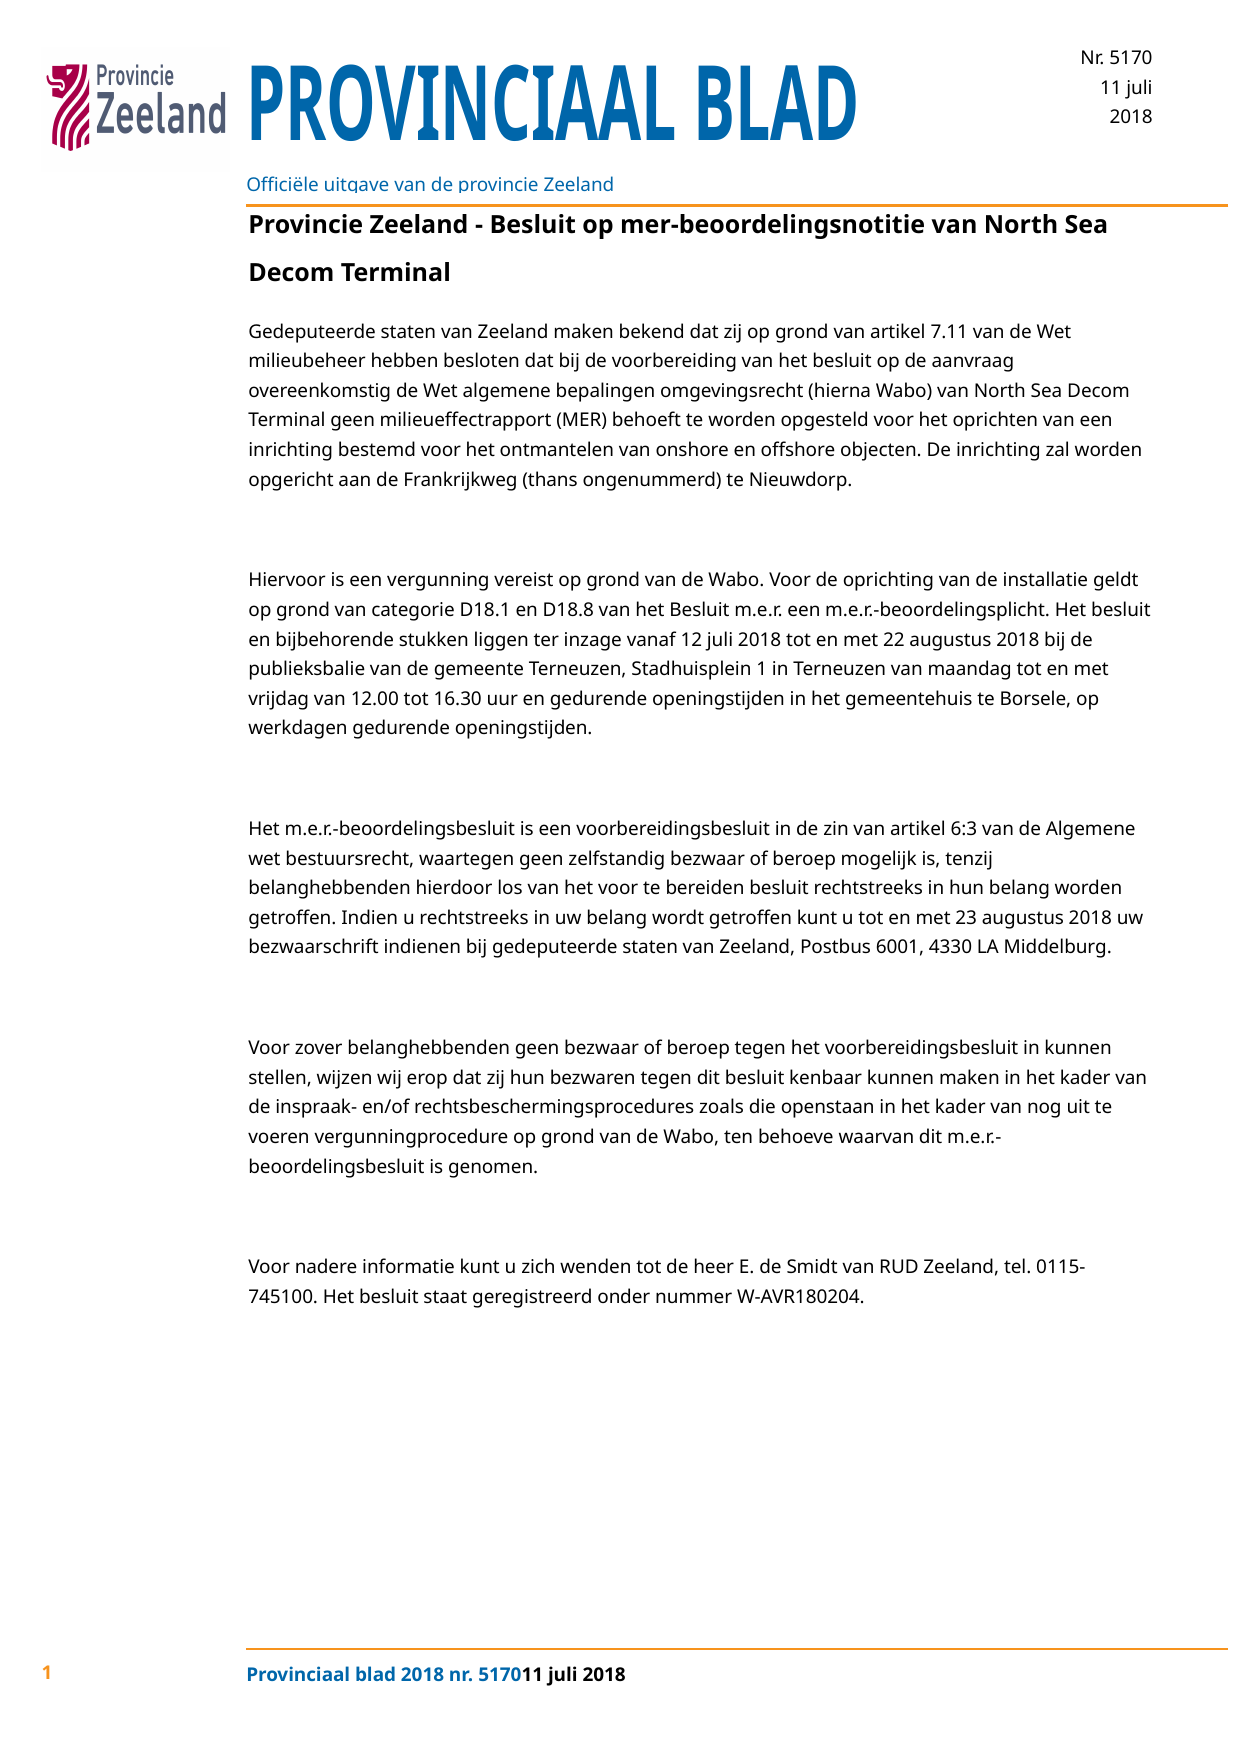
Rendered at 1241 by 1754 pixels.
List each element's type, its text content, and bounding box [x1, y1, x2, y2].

text Voor zover belanghebbenden geen bezwaar of beroep tegen het voorbereidingsbesluit in kunnen stellen, wijzen wij erop dat zij hun bezwaren tegen dit besluit kenbaar kunnen maken in het kader van de inspraak- en/of rechtsbeschermingsprocedures zoals die openstaan in het kader van nog uit te voeren vergunningprocedure op grond van de Wabo, ten behoeve waarvan dit m.e.r.-beoordelingsbesluit is genomen. [248, 1034, 1152, 1179]
text Voor nadere informatie kunt u zich wenden tot de heer E. de Smidt van RUD Zeeland, tel. 0115-745100. Het besluit staat geregistreerd onder nummer W-AVR180204. [248, 1254, 1152, 1309]
text Hiervoor is een vergunning vereist op grond van de Wabo. Voor de oprichting van de installatie geldt op grond van categorie D18.1 en D18.8 van het Besluit m.e.r. een m.e.r.-beoordelingsplicht. Het besluit en bijbehorende stukken liggen ter inzage vanaf 12 juli 2018 tot en met 22 augustus 2018 bij de publieksbalie van de gemeente Terneuzen, Stadhuisplein 1 in Terneuzen van maandag tot en met vrijdag van 12.00 tot 16.30 uur en gedurende openingstijden in het gemeentehuis te Borsele, op werkdagen gedurende openingstijden. [248, 567, 1152, 740]
picture [41, 47, 231, 172]
text Provincie Zeeland - Besluit op mer-beoordelingsnotitie van North Sea Decom Terminal [248, 207, 1152, 288]
text Gedeputeerde staten van Zeeland maken bekend dat zij op grond van artikel 7.11 van de Wet milieubeheer hebben besloten dat bij de voorbereiding van het besluit op de aanvraag overeenkomstig de Wet algemene bepalingen omgevingsrecht (hierna Wabo) van North Sea Decom Terminal geen milieueffectrapport (MER) behoeft te worden opgesteld voor het oprichten van een inrichting bestemd voor het ontmantelen van onshore en offshore objecten. De inrichting zal worden opgericht aan de Frankrijkweg (thans ongenummerd) te Nieuwdorp. [248, 318, 1152, 492]
text Het m.e.r.-beoordelingsbesluit is een voorbereidingsbesluit in de zin van artikel 6:3 van de Algemene wet bestuursrecht, waartegen geen zelfstandig bezwaar of beroep mogelijk is, tenzij belanghebbenden hierdoor los van het voor te bereiden besluit rechtstreeks in hun belang worden getroffen. Indien u rechtstreeks in uw belang wordt getroffen kunt u tot en met 23 augustus 2018 uw bezwaarschrift indienen bij gedeputeerde staten van Zeeland, Postbus 6001, 4330 LA Middelburg. [248, 815, 1152, 959]
